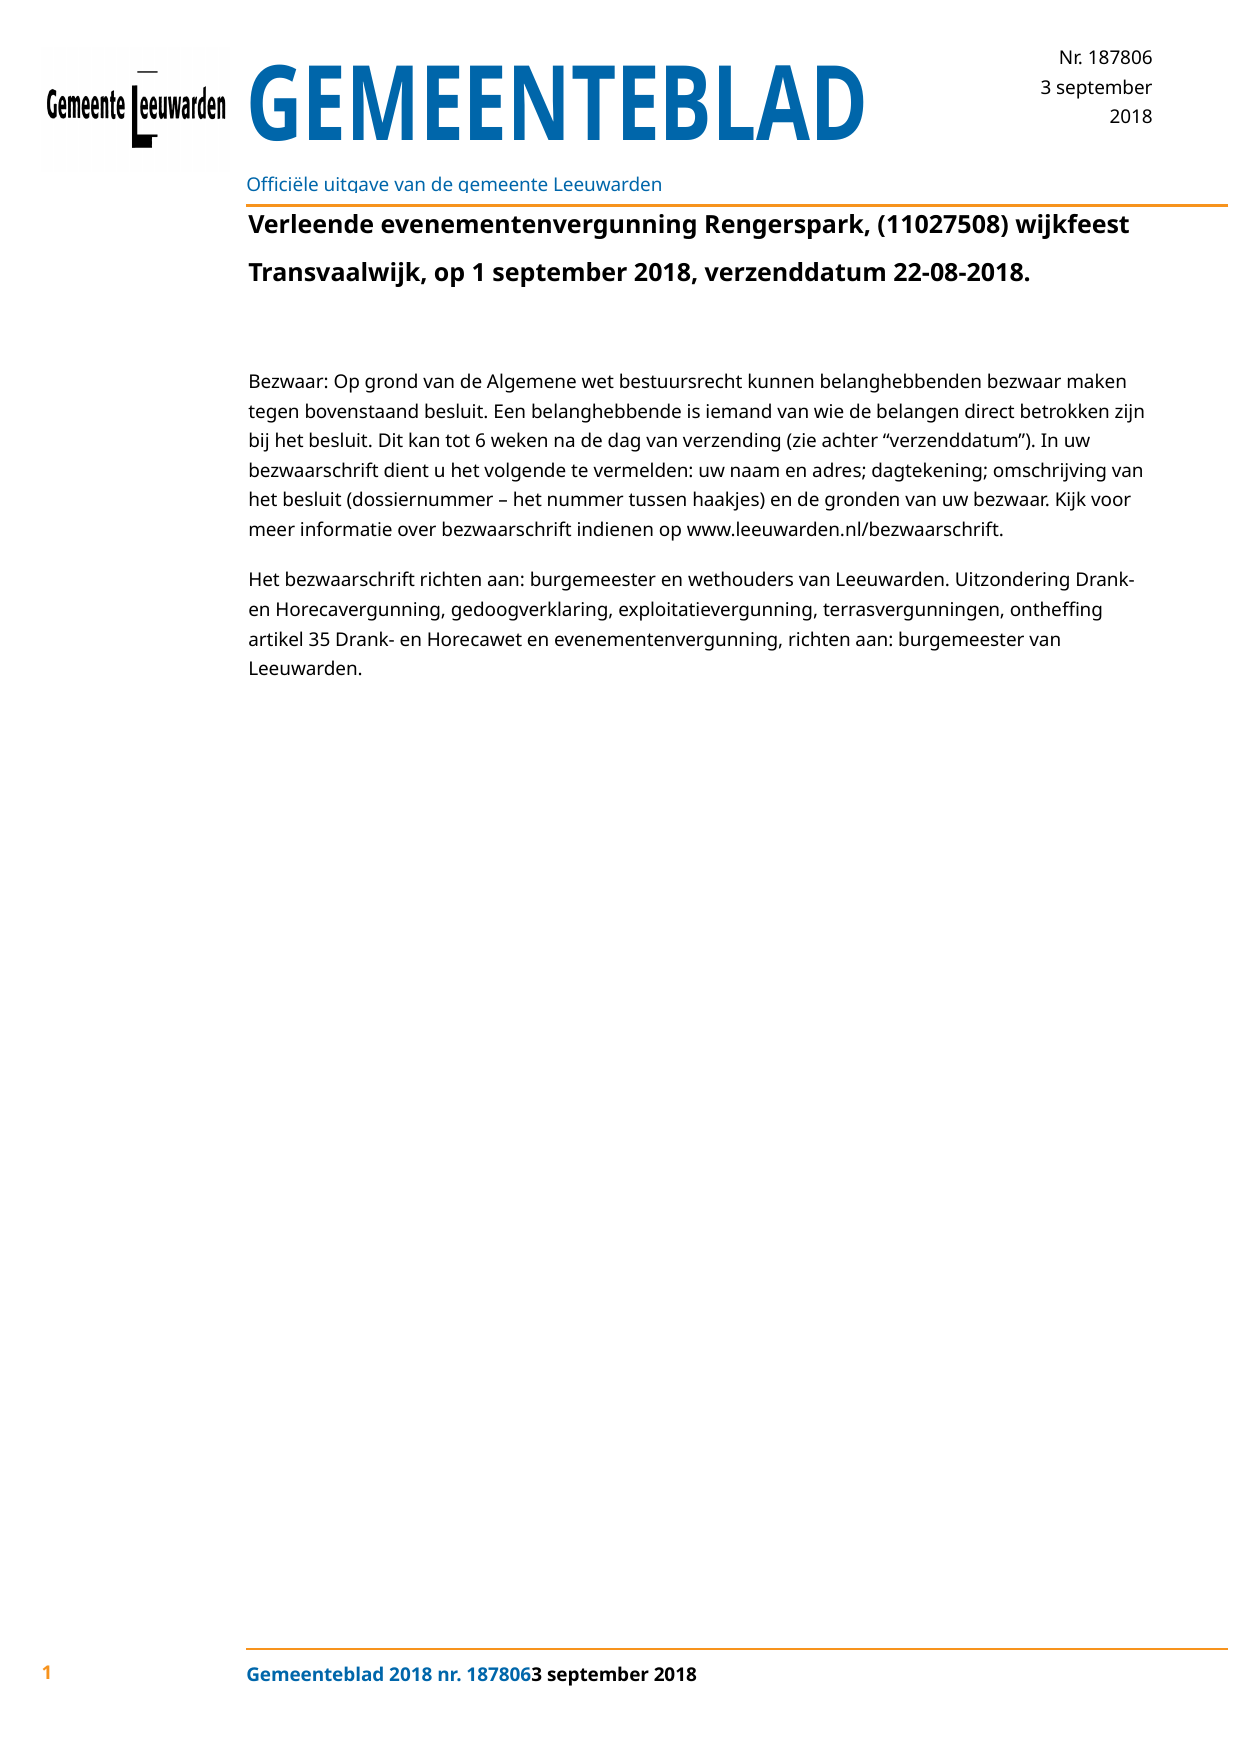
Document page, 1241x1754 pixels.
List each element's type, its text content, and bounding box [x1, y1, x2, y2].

text Bezwaar: Op grond van de Algemene wet bestuursrecht kunnen belanghebbenden bezwaar maken tegen bovenstaand besluit. Een belanghebbende is iemand van wie de belangen direct betrokken zijn bij het besluit. Dit kan tot 6 weken na de dag van verzending (zie achter “verzenddatum”). In uw bezwaarschrift dient u het volgende te vermelden: uw naam en adres; dagtekening; omschrijving van het besluit (dossiernummer – het nummer tussen haakjes) en de gronden van uw bezwaar. Kijk voor meer informatie over bezwaarschrift indienen op www.leeuwarden.nl/bezwaarschrift. [248, 368, 1152, 542]
picture [41, 47, 231, 172]
text Verleende evenementenvergunning Rengerspark, (11027508) wijkfeest Transvaalwijk, op 1 september 2018, verzenddatum 22-08-2018. [248, 207, 1152, 288]
text Het bezwaarschrift richten aan: burgemeester en wethouders van Leeuwarden. Uitzondering Drank- en Horecavergunning, gedoogverklaring, exploitatievergunning, terrasvergunningen, ontheffing artikel 35 Drank- en Horecawet en evenementenvergunning, richten aan: burgemeester van Leeuwarden. [248, 567, 1152, 681]
